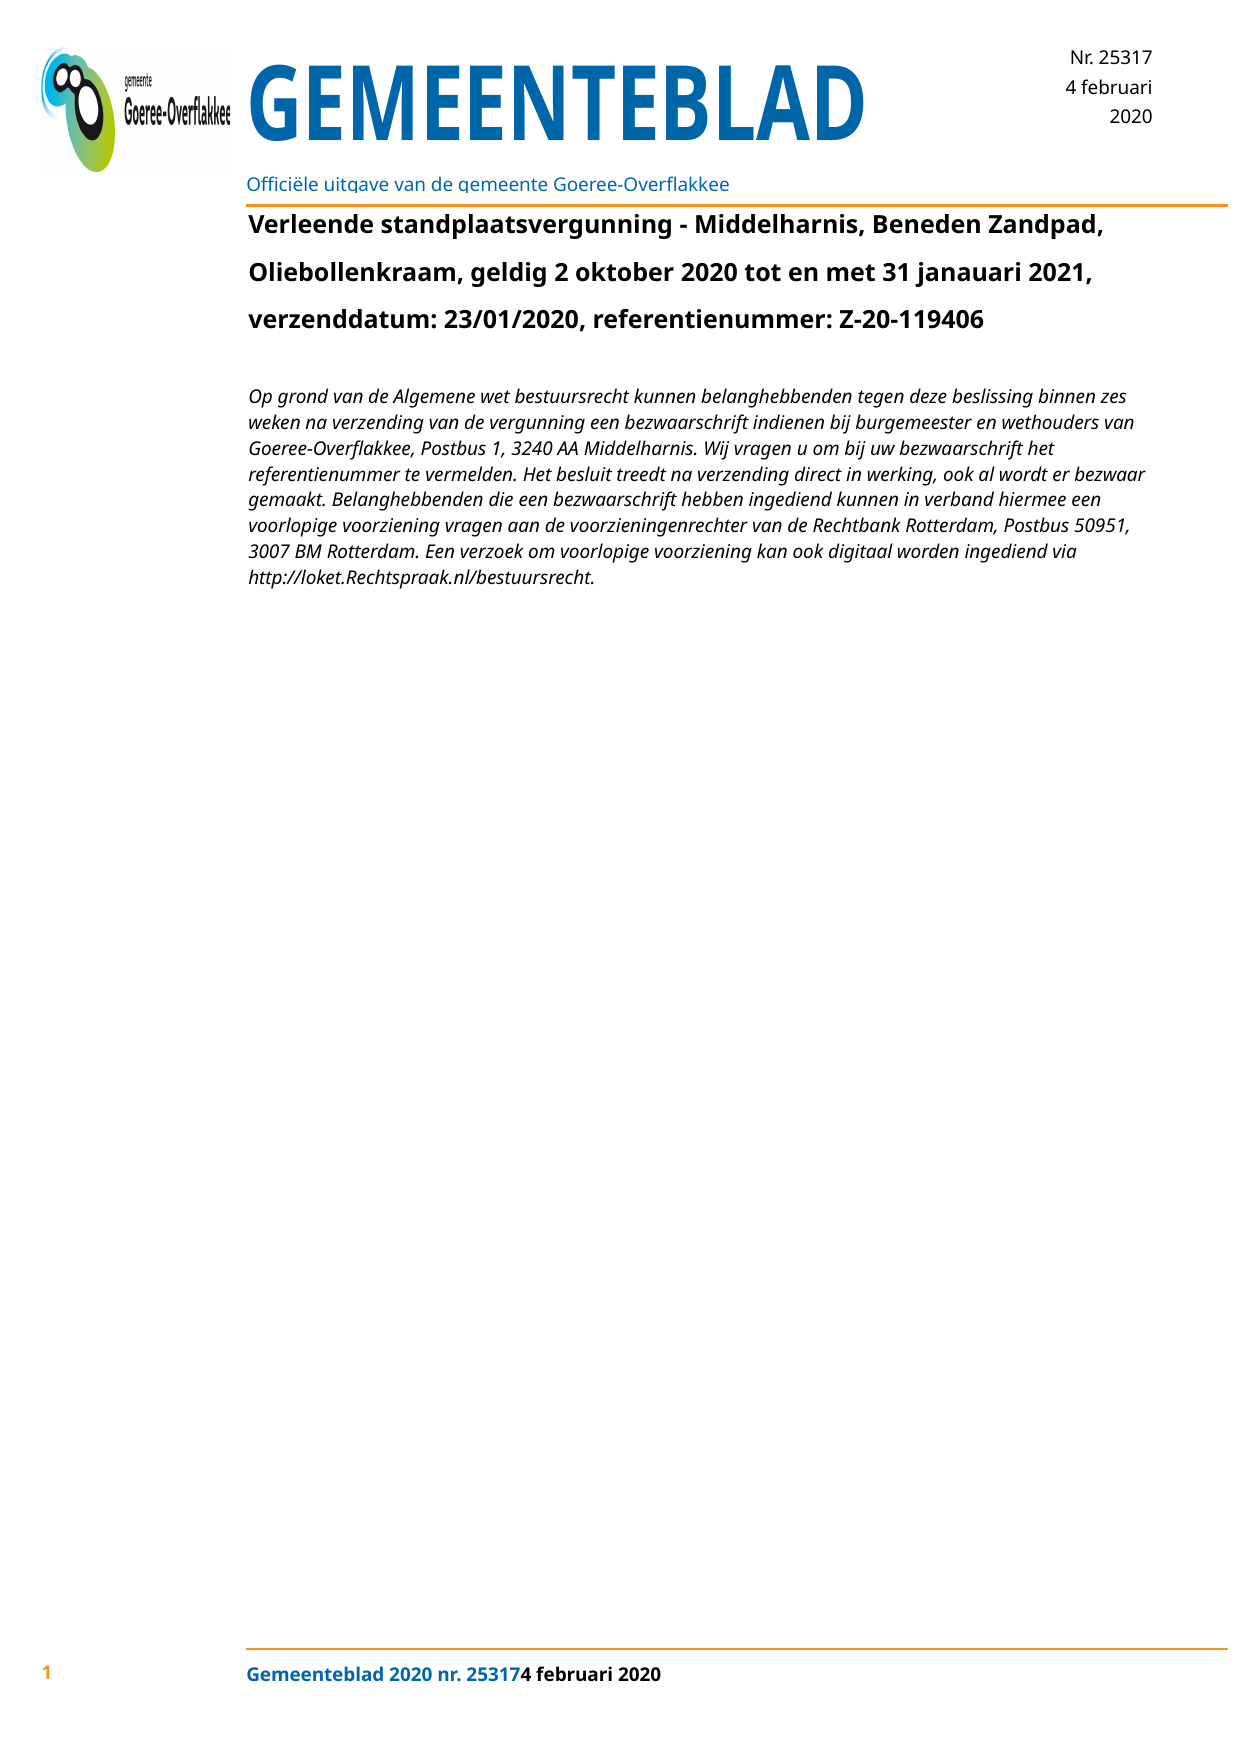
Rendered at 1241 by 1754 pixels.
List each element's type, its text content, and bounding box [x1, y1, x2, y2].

text Op grond van de Algemene wet bestuursrecht kunnen belanghebbenden tegen deze beslissing binnen zes weken na verzending van de vergunning een bezwaarschrift indienen bij burgemeester en wethouders van Goeree-Overflakkee, Postbus 1, 3240 AA Middelharnis. Wij vragen u om bij uw bezwaarschrift het referentienummer te vermelden. Het besluit treedt na verzending direct in werking, ook al wordt er bezwaar gemaakt. Belanghebbenden die een bezwaarschrift hebben ingediend kunnen in verband hiermee een voorlopige voorziening vragen aan de voorzieningenrechter van de Rechtbank Rotterdam, Postbus 50951, 3007 BM Rotterdam. Een verzoek om voorlopige voorziening kan ook digitaal worden ingediend via http://loket.Rechtspraak.nl/bestuursrecht. [248, 384, 1152, 589]
text Verleende standplaatsvergunning - Middelharnis, Beneden Zandpad, Oliebollenkraam, geldig 2 oktober 2020 tot en met 31 janauari 2021, verzenddatum: 23/01/2020, referentienummer: Z-20-119406 [248, 207, 1152, 336]
picture [41, 47, 231, 172]
